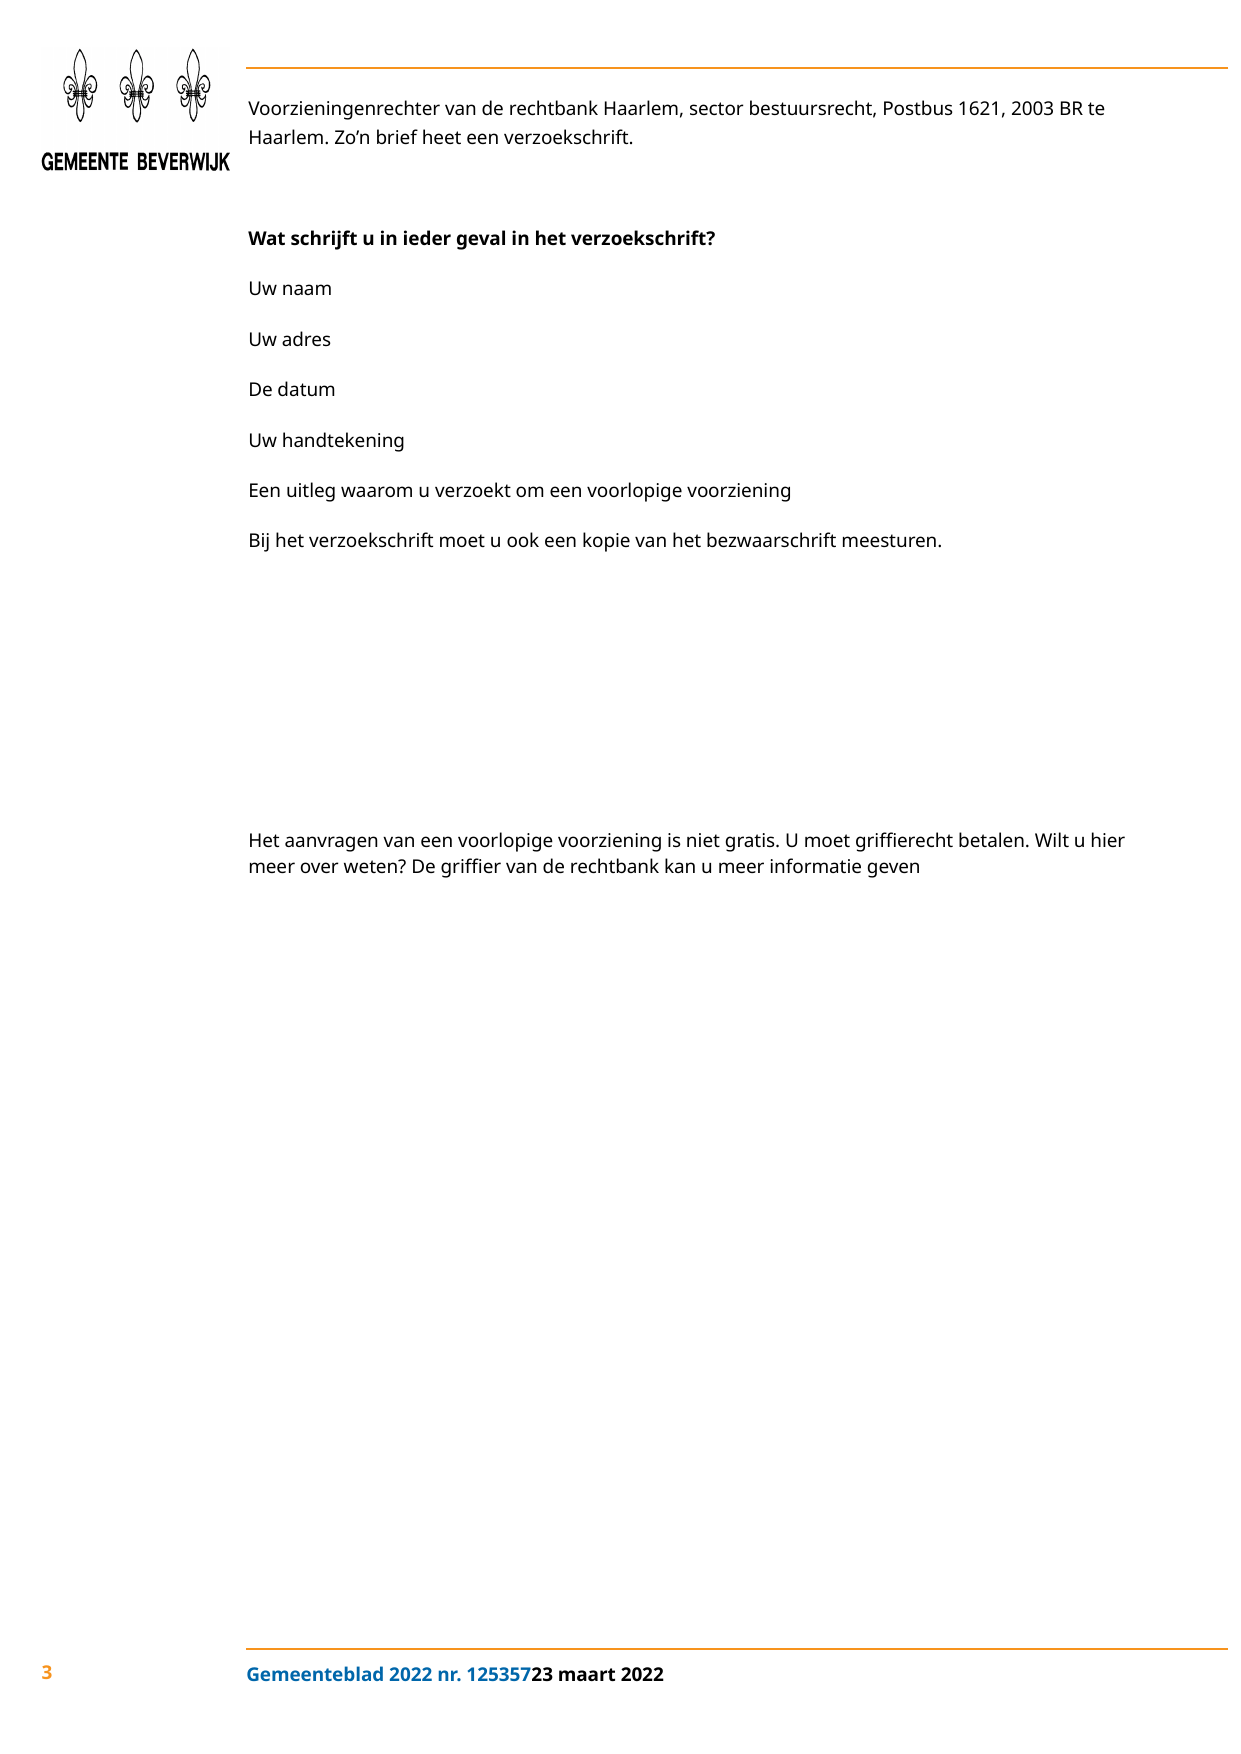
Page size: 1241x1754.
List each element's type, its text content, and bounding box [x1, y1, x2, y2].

text Een uitleg waarom u verzoekt om een voorlopige voorziening [248, 477, 1152, 503]
picture [41, 47, 231, 172]
text Het aanvragen van een voorlopige voorziening is niet gratis. U moet griffierecht betalen. Wilt u hier meer over weten? De griffier van de rechtbank kan u meer informatie geven [248, 828, 1152, 879]
text Voorzieningenrechter van de rechtbank Haarlem, sector bestuursrecht, Postbus 1621, 2003 BR te Haarlem. Zo’n brief heet een verzoekschrift. [248, 95, 1152, 150]
text Uw handtekening [248, 427, 1152, 453]
text Bij het verzoekschrift moet u ook een kopie van het bezwaarschrift meesturen. [248, 528, 1152, 553]
text Wat schrijft u in ieder geval in het verzoekschrift? [248, 225, 1152, 251]
text Uw naam [248, 276, 1152, 301]
text De datum [248, 376, 1152, 402]
text Uw adres [248, 326, 1152, 352]
